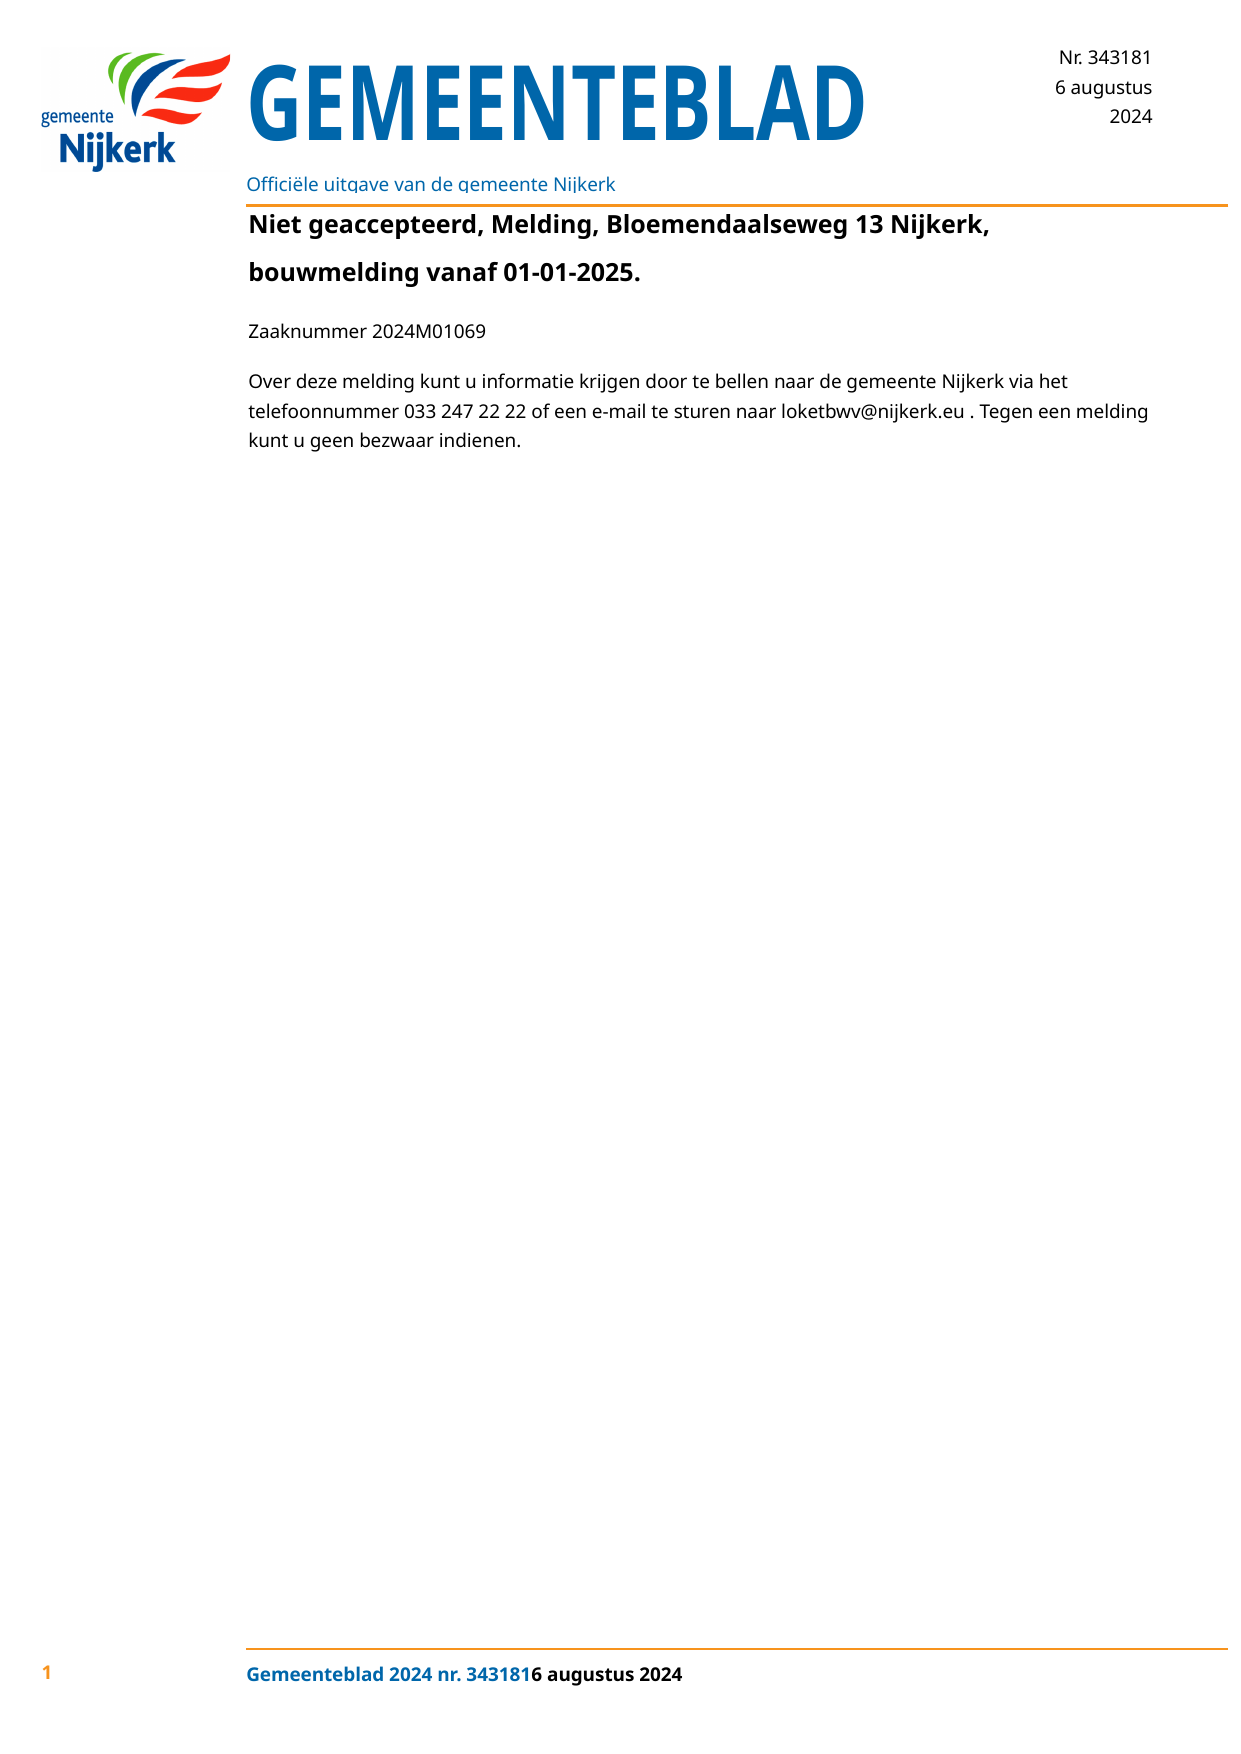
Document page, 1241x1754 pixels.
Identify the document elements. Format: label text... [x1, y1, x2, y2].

text Over deze melding kunt u informatie krijgen door te bellen naar de gemeente Nijkerk via het telefoonnummer 033 247 22 22 of een e-mail te sturen naar loketbwv@nijkerk.eu . Tegen een melding kunt u geen bezwaar indienen. [248, 368, 1152, 453]
picture [41, 47, 231, 172]
text Niet geaccepteerd, Melding, Bloemendaalseweg 13 Nijkerk, bouwmelding vanaf 01-01-2025. [248, 207, 1152, 288]
text Zaaknummer 2024M01069 [248, 318, 1152, 344]
